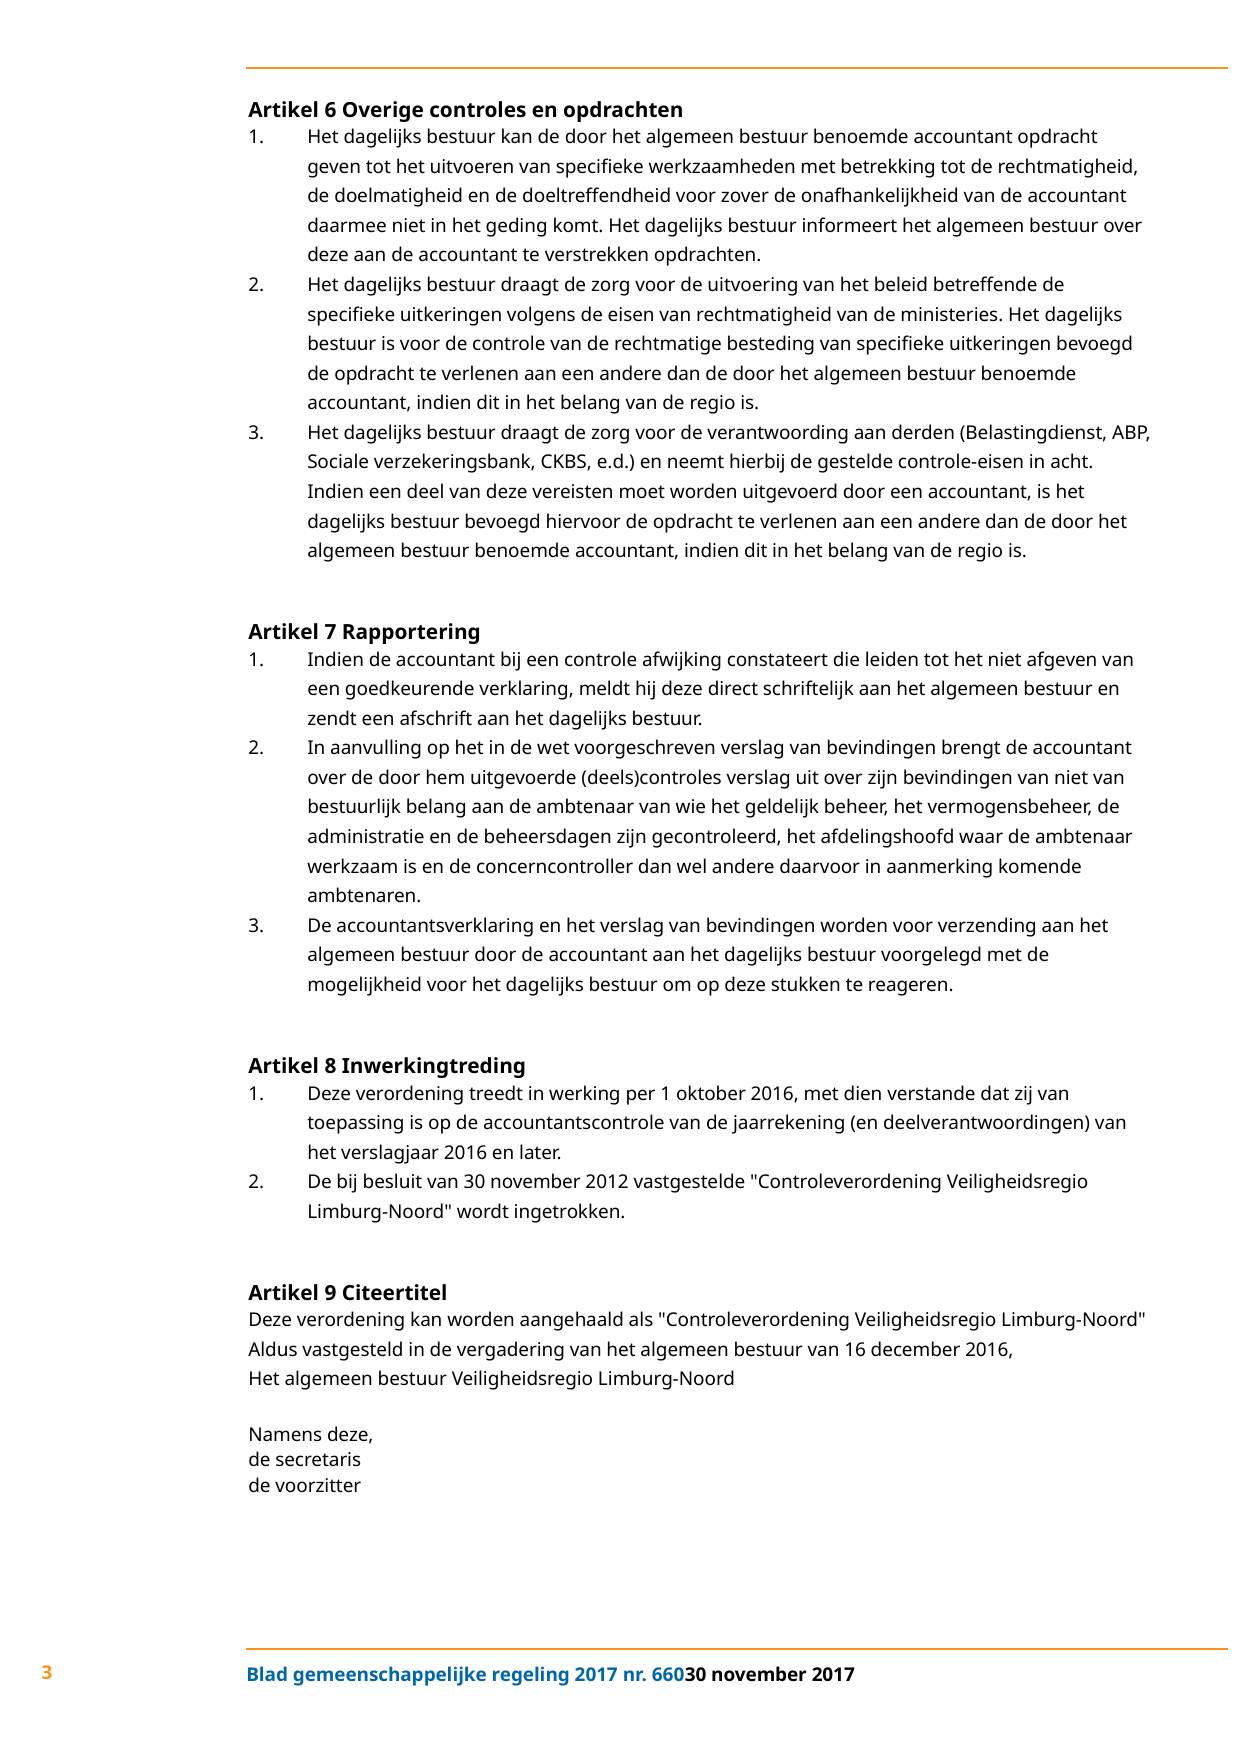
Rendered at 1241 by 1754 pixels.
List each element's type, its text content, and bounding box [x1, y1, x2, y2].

text Aldus vastgesteld in de vergadering van het algemeen bestuur van 16 december 2016, [248, 1336, 1152, 1362]
list De accountantsverklaring en het verslag van bevindingen worden voor verzending aan het algemeen bestuur door de accountant aan het dagelijks bestuur voorgelegd met de mogelijkheid voor het dagelijks bestuur om op deze stukken te reageren. [248, 912, 1152, 997]
list De bij besluit van 30 november 2012 vastgestelde "Controleverordening Veiligheidsregio Limburg-Noord" wordt ingetrokken. [248, 1168, 1152, 1224]
list Deze verordening treedt in werking per 1 oktober 2016, met dien verstande dat zij van toepassing is op de accountantscontrole van de jaarrekening (en deelverantwoordingen) van het verslagjaar 2016 en later. [248, 1080, 1152, 1164]
text Artikel 8 Inwerkingtreding [248, 1051, 1152, 1080]
list Het dagelijks bestuur kan de door het algemeen bestuur benoemde accountant opdracht geven tot het uitvoeren van specifieke werkzaamheden met betrekking tot de rechtmatigheid, de doelmatigheid en de doeltreffendheid voor zover de onafhankelijkheid van de accountant daarmee niet in het geding komt. Het dagelijks bestuur informeert het algemeen bestuur over deze aan de accountant te verstrekken opdrachten. [248, 123, 1152, 267]
text de secretaris [248, 1447, 1152, 1472]
text Het algemeen bestuur Veiligheidsregio Limburg-Noord [248, 1366, 1152, 1391]
text Artikel 7 Rapportering [248, 617, 1152, 646]
list Het dagelijks bestuur draagt de zorg voor de verantwoording aan derden (Belastingdienst, ABP, Sociale verzekeringsbank, CKBS, e.d.) en neemt hierbij de gestelde controle-eisen in acht. Indien een deel van deze vereisten moet worden uitgevoerd door een accountant, is het dagelijks bestuur bevoegd hiervoor de opdracht te verlenen aan een andere dan de door het algemeen bestuur benoemde accountant, indien dit in het belang van de regio is. [248, 419, 1152, 563]
list In aanvulling op het in de wet voorgeschreven verslag van bevindingen brengt de accountant over de door hem uitgevoerde (deels)controles verslag uit over zijn bevindingen van niet van bestuurlijk belang aan de ambtenaar van wie het geldelijk beheer, het vermogensbeheer, de administratie en de beheersdagen zijn gecontroleerd, het afdelingshoofd waar de ambtenaar werkzaam is en de concerncontroller dan wel andere daarvoor in aanmerking komende ambtenaren. [248, 734, 1152, 908]
list Het dagelijks bestuur draagt de zorg voor de uitvoering van het beleid betreffende de specifieke uitkeringen volgens de eisen van rechtmatigheid van de ministeries. Het dagelijks bestuur is voor de controle van de rechtmatige besteding van specifieke uitkeringen bevoegd de opdracht te verlenen aan een andere dan de door het algemeen bestuur benoemde accountant, indien dit in het belang van de regio is. [248, 271, 1152, 415]
text Artikel 6 Overige controles en opdrachten [248, 95, 1152, 123]
text Namens deze, [248, 1421, 1152, 1447]
text Artikel 9 Citeertitel [248, 1278, 1152, 1306]
text de voorzitter [248, 1472, 1152, 1498]
list Indien de accountant bij een controle afwijking constateert die leiden tot het niet afgeven van een goedkeurende verklaring, meldt hij deze direct schriftelijk aan het algemeen bestuur en zendt een afschrift aan het dagelijks bestuur. [248, 646, 1152, 731]
picture [41, 47, 231, 172]
text Deze verordening kan worden aangehaald als "Controleverordening Veiligheidsregio Limburg-Noord" [248, 1306, 1152, 1332]
